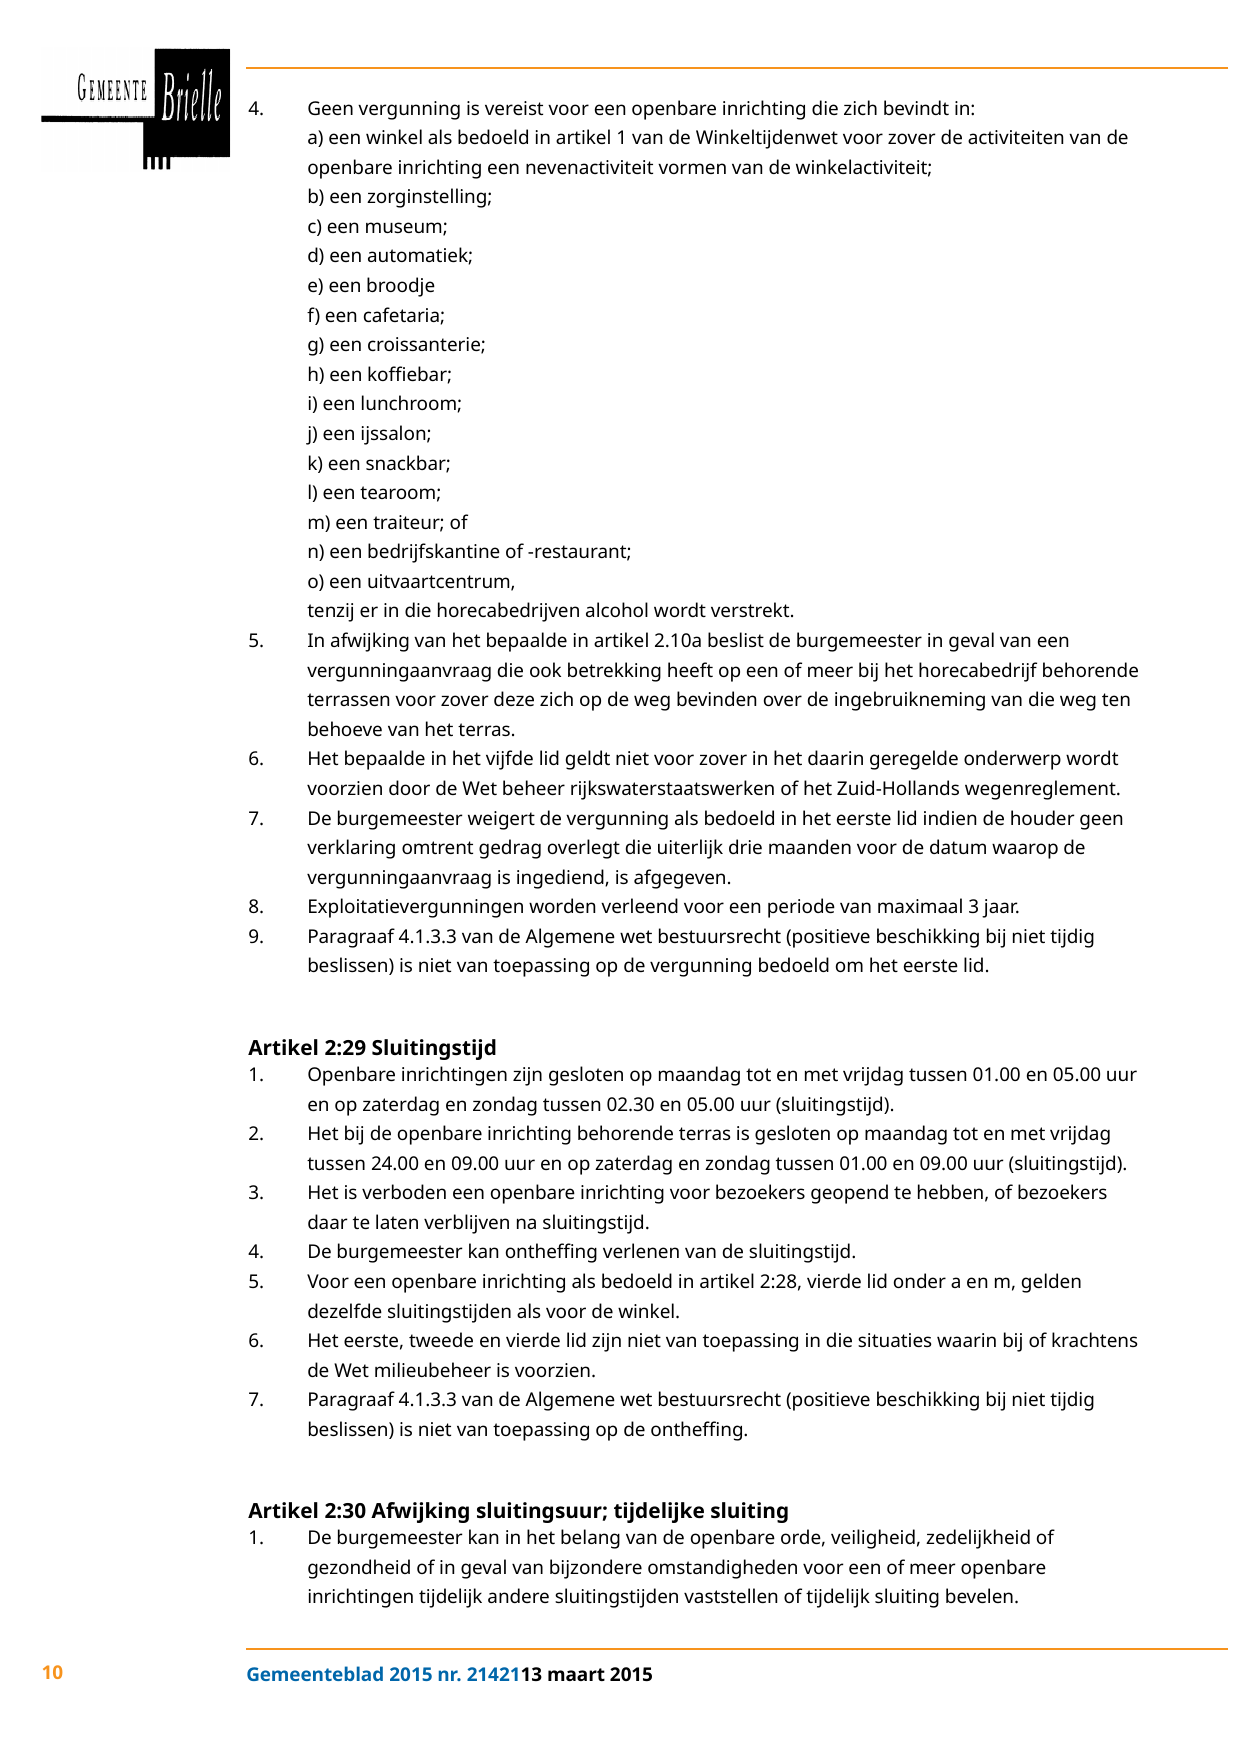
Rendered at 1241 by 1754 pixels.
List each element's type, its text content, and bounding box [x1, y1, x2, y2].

list Exploitatievergunningen worden verleend voor een periode van maximaal 3 jaar. [248, 893, 1152, 919]
list Het eerste, tweede en vierde lid zijn niet van toepassing in die situaties waarin bij of krachtens de Wet milieubeheer is voorzien. [248, 1327, 1152, 1383]
list Het bij de openbare inrichting behorende terras is gesloten op maandag tot en met vrijdag tussen 24.00 en 09.00 uur en op zaterdag en zondag tussen 01.00 en 09.00 uur (sluitingstijd). [248, 1120, 1152, 1176]
list Het bepaalde in het vijfde lid geldt niet voor zover in het daarin geregelde onderwerp wordt voorzien door de Wet beheer rijkswaterstaatswerken of het Zuid-Hollands wegenreglement. [248, 746, 1152, 801]
list c) een museum; [248, 213, 1152, 239]
list k) een snackbar; [248, 450, 1152, 476]
text Artikel 2:29 Sluitingstijd [248, 1033, 1152, 1061]
list Openbare inrichtingen zijn gesloten op maandag tot en met vrijdag tussen 01.00 en 05.00 uur en op zaterdag en zondag tussen 02.30 en 05.00 uur (sluitingstijd). [248, 1061, 1152, 1116]
list a) een winkel als bedoeld in artikel 1 van de Winkeltijdenwet voor zover de activiteiten van de openbare inrichting een nevenactiviteit vormen van de winkelactiviteit; [248, 124, 1152, 180]
list f) een cafetaria; [248, 302, 1152, 328]
list In afwijking van het bepaalde in artikel 2.10a beslist de burgemeester in geval van een vergunningaanvraag die ook betrekking heeft op een of meer bij het horecabedrijf behorende terrassen voor zover deze zich op de weg bevinden over de ingebruikneming van die weg ten behoeve van het terras. [248, 627, 1152, 742]
text Artikel 2:30 Afwijking sluitingsuur; tijdelijke sluiting [248, 1496, 1152, 1524]
list Voor een openbare inrichting als bedoeld in artikel 2:28, vierde lid onder a en m, gelden dezelfde sluitingstijden als voor de winkel. [248, 1268, 1152, 1323]
list m) een traiteur; of [248, 509, 1152, 535]
picture [41, 47, 231, 172]
list i) een lunchroom; [248, 391, 1152, 416]
list Paragraaf 4.1.3.3 van de Algemene wet bestuursrecht (positieve beschikking bij niet tijdig beslissen) is niet van toepassing op de vergunning bedoeld om het eerste lid. [248, 923, 1152, 978]
list g) een croissanterie; [248, 331, 1152, 357]
list l) een tearoom; [248, 479, 1152, 505]
list Geen vergunning is vereist voor een openbare inrichting die zich bevindt in: [248, 95, 1152, 121]
list b) een zorginstelling; [248, 183, 1152, 209]
list De burgemeester weigert de vergunning als bedoeld in het eerste lid indien de houder geen verklaring omtrent gedrag overlegt die uiterlijk drie maanden voor de datum waarop de vergunningaanvraag is ingediend, is afgegeven. [248, 805, 1152, 890]
list Het is verboden een openbare inrichting voor bezoekers geopend te hebben, of bezoekers daar te laten verblijven na sluitingstijd. [248, 1179, 1152, 1235]
list j) een ijssalon; [248, 420, 1152, 446]
list De burgemeester kan in het belang van de openbare orde, veiligheid, zedelijkheid of gezondheid of in geval van bijzondere omstandigheden voor een of meer openbare inrichtingen tijdelijk andere sluitingstijden vaststellen of tijdelijk sluiting bevelen. [248, 1524, 1152, 1609]
list d) een automatiek; [248, 243, 1152, 268]
list h) een koffiebar; [248, 361, 1152, 387]
list n) een bedrijfskantine of -restaurant; [248, 538, 1152, 564]
list e) een broodje [248, 272, 1152, 298]
list De burgemeester kan ontheffing verlenen van de sluitingstijd. [248, 1239, 1152, 1264]
list o) een uitvaartcentrum, [248, 568, 1152, 594]
list tenzij er in die horecabedrijven alcohol wordt verstrekt. [248, 598, 1152, 623]
list Paragraaf 4.1.3.3 van de Algemene wet bestuursrecht (positieve beschikking bij niet tijdig beslissen) is niet van toepassing op de ontheffing. [248, 1387, 1152, 1442]
